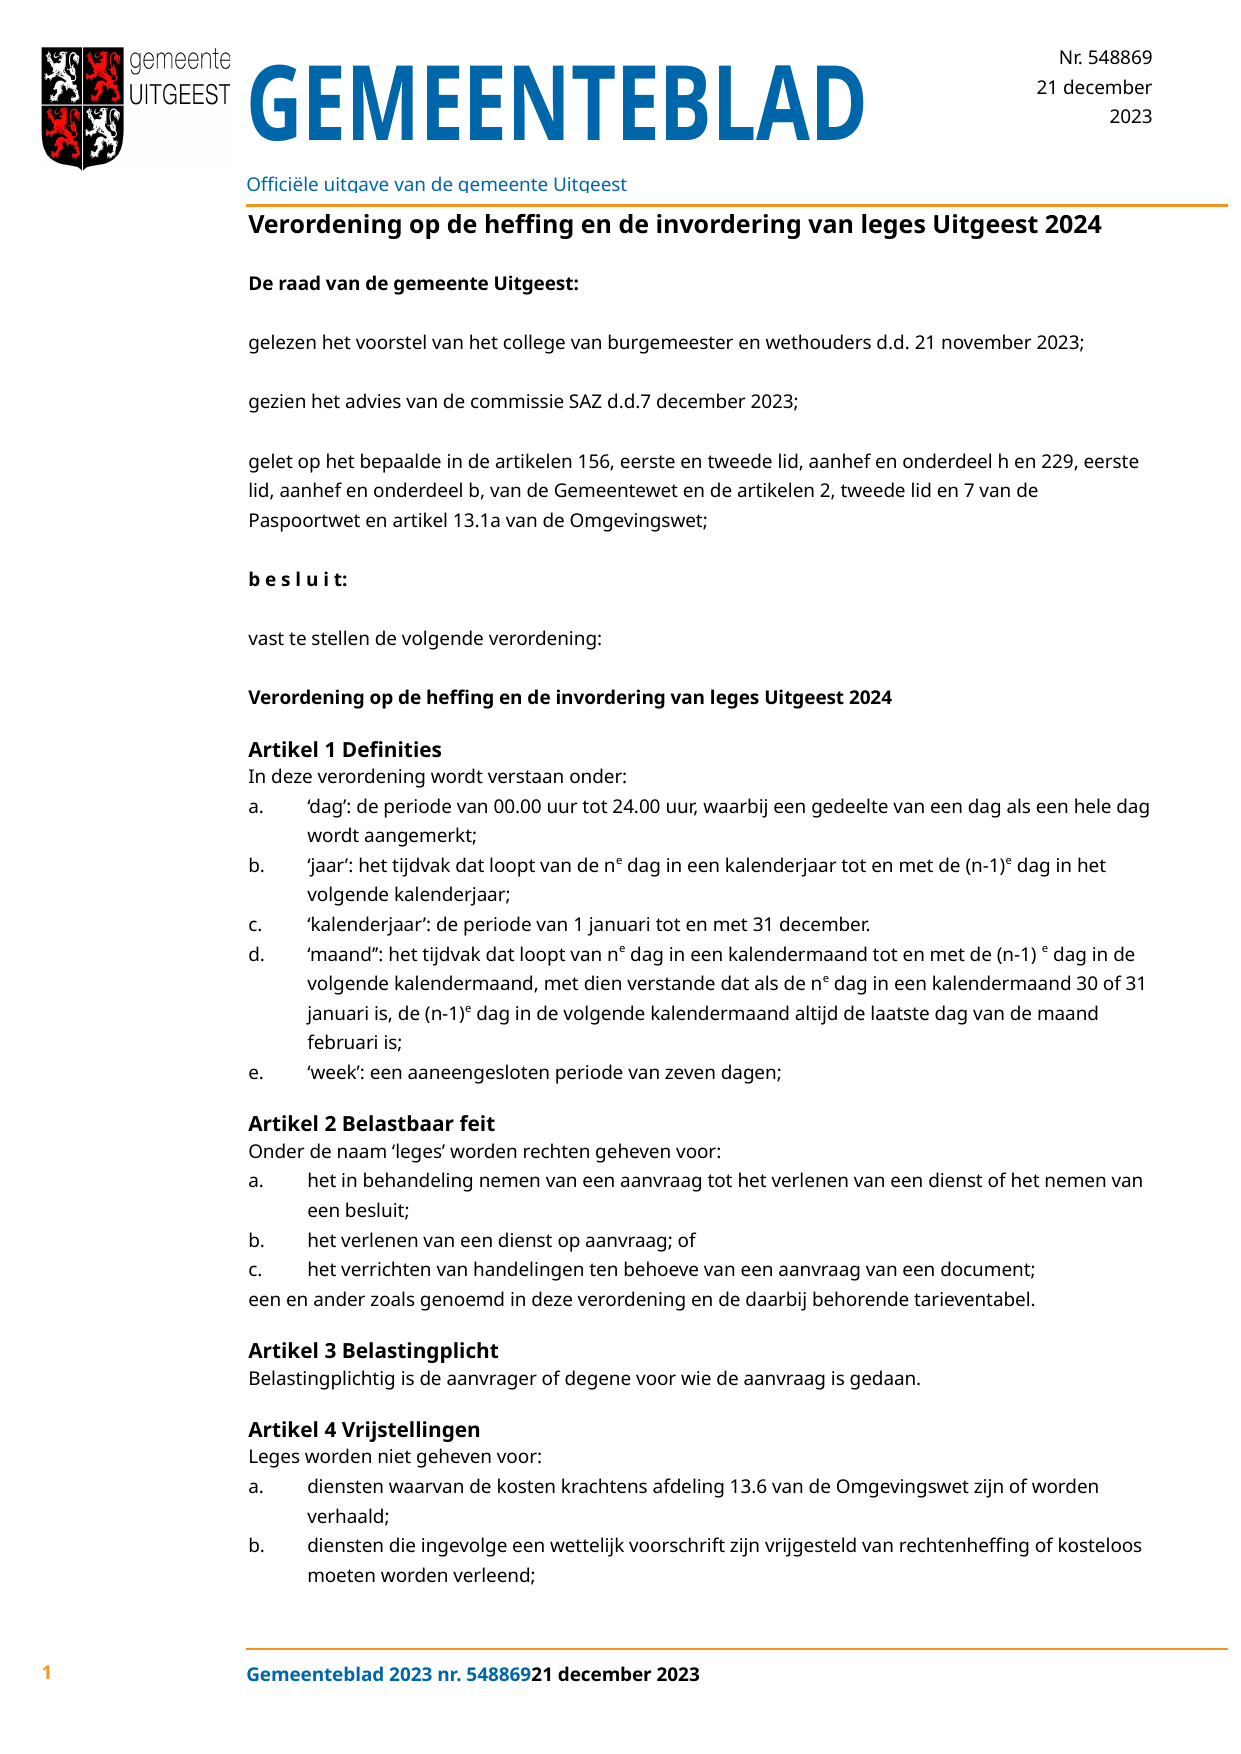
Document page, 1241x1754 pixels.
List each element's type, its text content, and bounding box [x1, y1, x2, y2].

text Verordening op de heffing en de invordering van leges Uitgeest 2024 [248, 684, 1152, 710]
text Artikel 3 Belastingplicht [248, 1336, 1152, 1365]
text vast te stellen de volgende verordening: [248, 625, 1152, 651]
text Leges worden niet geheven voor: [248, 1444, 1152, 1469]
list diensten die ingevolge een wettelijk voorschrift zijn vrijgesteld van rechtenheffing of kosteloos moeten worden verleend; [248, 1532, 1152, 1588]
text b e s l u i t: [248, 566, 1152, 592]
text gezien het advies van de commissie SAZ d.d.7 december 2023; [248, 389, 1152, 414]
list ‘maand’’: het tijdvak dat loopt van ne dag in een kalendermaand tot en met de (n-1) e dag in de volgende kalendermaand, met dien verstande dat als de ne dag in een kalendermaand 30 of 31 januari is, de (n-1)e dag in de volgende kalendermaand altijd de laatste dag van de maand februari is; [248, 941, 1152, 1055]
text Artikel 1 Definities [248, 735, 1152, 763]
list het verrichten van handelingen ten behoeve van een aanvraag van een document; [248, 1256, 1152, 1282]
list ‘dag’: de periode van 00.00 uur tot 24.00 uur, waarbij een gedeelte van een dag als een hele dag wordt aangemerkt; [248, 793, 1152, 848]
list diensten waarvan de kosten krachtens afdeling 13.6 van de Omgevingswet zijn of worden verhaald; [248, 1473, 1152, 1528]
text gelezen het voorstel van het college van burgemeester en wethouders d.d. 21 november 2023; [248, 329, 1152, 355]
list ‘week’: een aaneengesloten periode van zeven dagen; [248, 1059, 1152, 1085]
text Artikel 4 Vrijstellingen [248, 1415, 1152, 1444]
text Belastingplichtig is de aanvrager of degene voor wie de aanvraag is gedaan. [248, 1365, 1152, 1391]
text gelet op het bepaalde in de artikelen 156, eerste en tweede lid, aanhef en onderdeel h en 229, eerste lid, aanhef en onderdeel b, van de Gemeentewet en de artikelen 2, tweede lid en 7 van de Paspoortwet en artikel 13.1a van de Omgevingswet; [248, 448, 1152, 533]
text Onder de naam ‘leges’ worden rechten geheven voor: [248, 1138, 1152, 1164]
text In deze verordening wordt verstaan onder: [248, 763, 1152, 789]
list het verlenen van een dienst op aanvraag; of [248, 1227, 1152, 1252]
list ‘jaar’: het tijdvak dat loopt van de ne dag in een kalenderjaar tot en met de (n-1)e dag in het volgende kalenderjaar; [248, 852, 1152, 907]
text De raad van de gemeente Uitgeest: [248, 270, 1152, 296]
text een en ander zoals genoemd in deze verordening en de daarbij behorende tarieventabel. [248, 1286, 1152, 1312]
list het in behandeling nemen van een aanvraag tot het verlenen van een dienst of het nemen van een besluit; [248, 1168, 1152, 1223]
text Artikel 2 Belastbaar feit [248, 1109, 1152, 1138]
picture [41, 47, 231, 172]
list ‘kalenderjaar’: de periode van 1 januari tot en met 31 december. [248, 911, 1152, 937]
text Verordening op de heffing en de invordering van leges Uitgeest 2024 [248, 207, 1152, 241]
